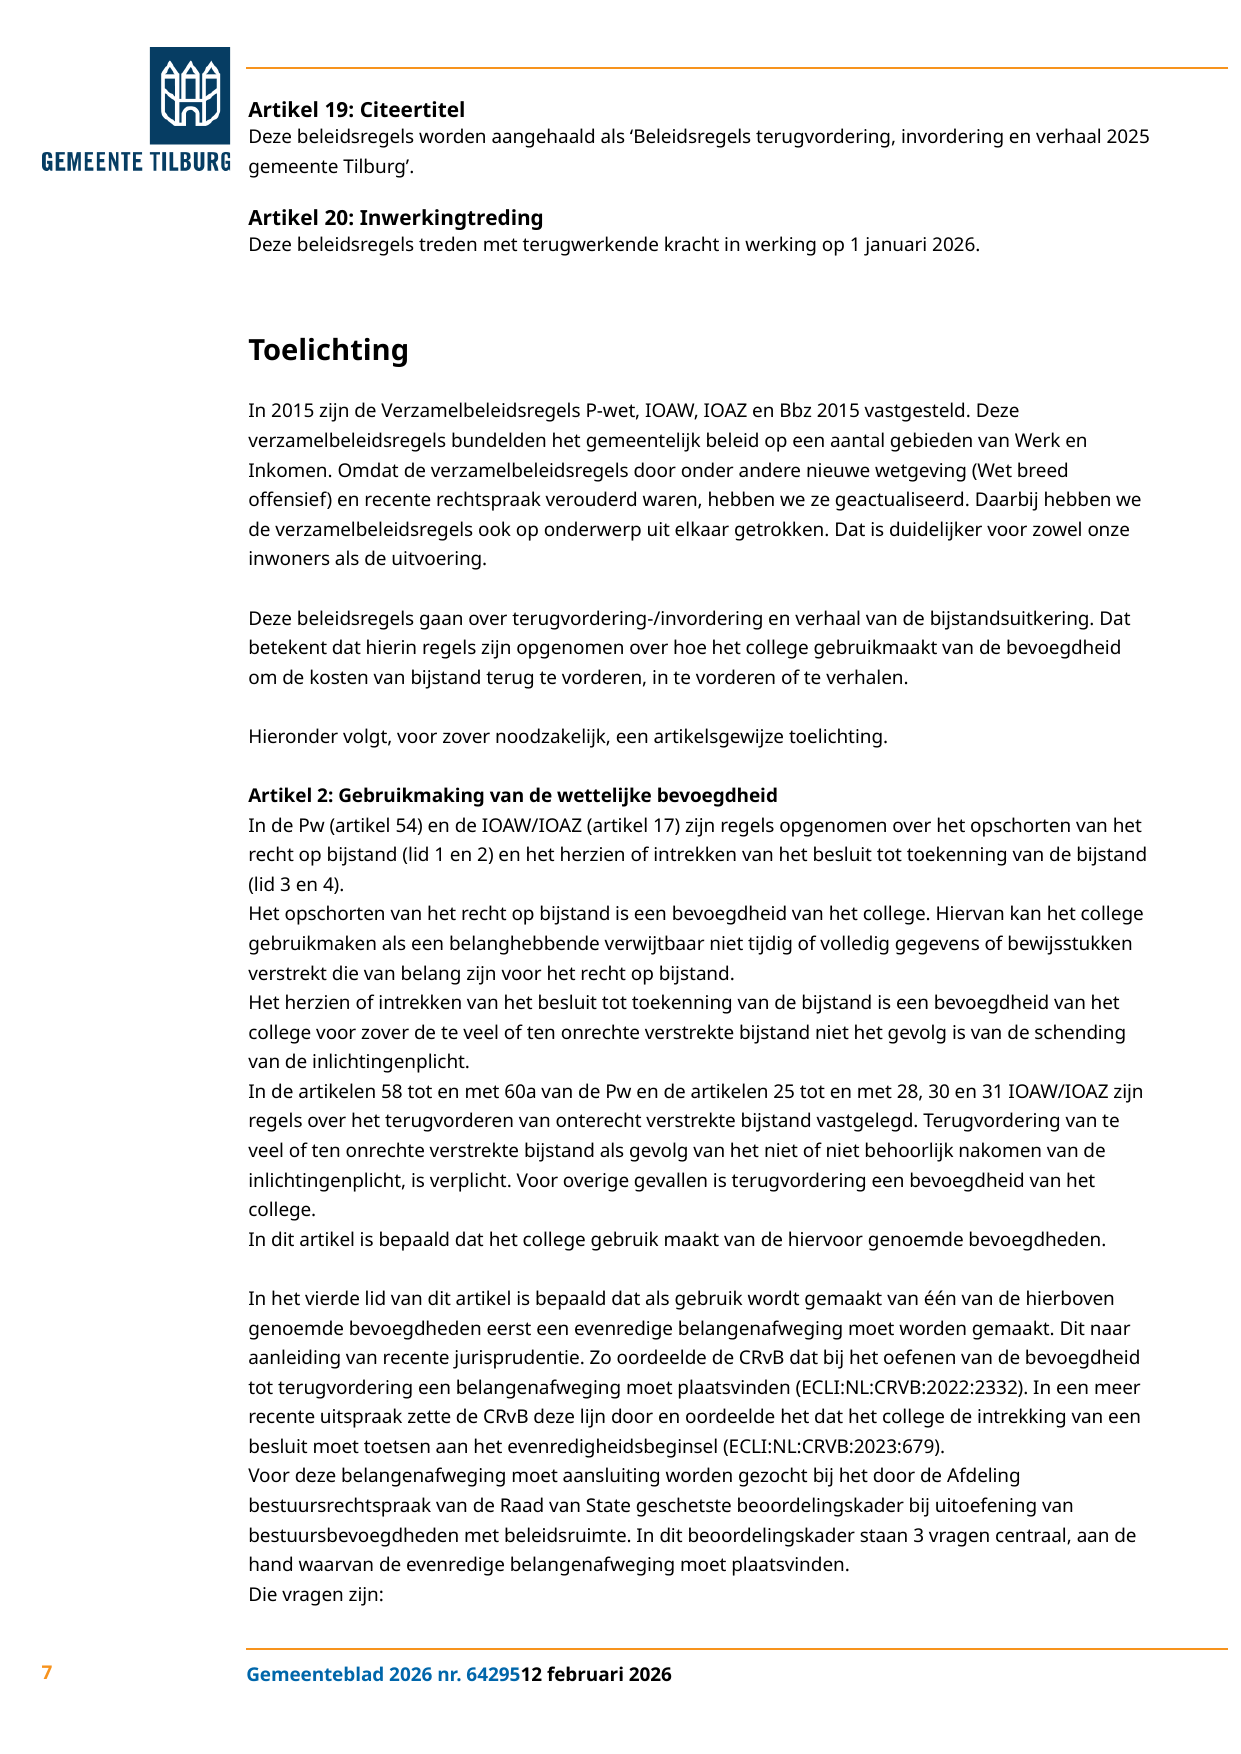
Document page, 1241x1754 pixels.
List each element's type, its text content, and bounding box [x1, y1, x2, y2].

text Het opschorten van het recht op bijstand is een bevoegdheid van het college. Hiervan kan het college gebruikmaken als een belanghebbende verwijtbaar niet tijdig of volledig gegevens of bewijsstukken verstrekt die van belang zijn voor het recht op bijstand. [248, 901, 1152, 985]
text Het herzien of intrekken van het besluit tot toekenning van de bijstand is een bevoegdheid van het college voor zover de te veel of ten onrechte verstrekte bijstand niet het gevolg is van de schending van de inlichtingenplicht. [248, 989, 1152, 1074]
text In de artikelen 58 tot en met 60a van de Pw en de artikelen 25 tot en met 28, 30 en 31 IOAW/IOAZ zijn regels over het terugvorderen van onterecht verstrekte bijstand vastgelegd. Terugvordering van te veel of ten onrechte verstrekte bijstand als gevolg van het niet of niet behoorlijk nakomen van de inlichtingenplicht, is verplicht. Voor overige gevallen is terugvordering een bevoegdheid van het college. [248, 1078, 1152, 1222]
text Artikel 19: Citeertitel [248, 95, 1152, 123]
picture [41, 47, 231, 172]
text Deze beleidsregels treden met terugwerkende kracht in werking op 1 januari 2026. [248, 232, 1152, 257]
text Deze beleidsregels gaan over terugvordering-/invordering en verhaal van de bijstandsuitkering. Dat betekent dat hierin regels zijn opgenomen over hoe het college gebruikmaakt van de bevoegdheid om de kosten van bijstand terug te vorderen, in te vorderen of te verhalen. [248, 605, 1152, 689]
text Die vragen zijn: [248, 1581, 1152, 1607]
text Hieronder volgt, voor zover noodzakelijk, een artikelsgewijze toelichting. [248, 723, 1152, 749]
text In 2015 zijn de Verzamelbeleidsregels P-wet, IOAW, IOAZ en Bbz 2015 vastgesteld. Deze verzamelbeleidsregels bundelden het gemeentelijk beleid op een aantal gebieden van Werk en Inkomen. Omdat de verzamelbeleidsregels door onder andere nieuwe wetgeving (Wet breed offensief) en recente rechtspraak verouderd waren, hebben we ze geactualiseerd. Daarbij hebben we de verzamelbeleidsregels ook op onderwerp uit elkaar getrokken. Dat is duidelijker voor zowel onze inwoners als de uitvoering. [248, 398, 1152, 571]
text Deze beleidsregels worden aangehaald als ‘Beleidsregels terugvordering, invordering en verhaal 2025 gemeente Tilburg’. [248, 123, 1152, 178]
text Voor deze belangenafweging moet aansluiting worden gezocht bij het door de Afdeling bestuursrechtspraak van de Raad van State geschetste beoordelingskader bij uitoefening van bestuursbevoegdheden met beleidsruimte. In dit beoordelingskader staan 3 vragen centraal, aan de hand waarvan de evenredige belangenafweging moet plaatsvinden. [248, 1463, 1152, 1577]
text In de Pw (artikel 54) en de IOAW/IOAZ (artikel 17) zijn regels opgenomen over het opschorten van het recht op bijstand (lid 1 en 2) en het herzien of intrekken van het besluit tot toekenning van de bijstand (lid 3 en 4). [248, 812, 1152, 897]
text Artikel 20: Inwerkingtreding [248, 203, 1152, 232]
text Artikel 2: Gebruikmaking van de wettelijke bevoegdheid [248, 782, 1152, 808]
text In het vierde lid van dit artikel is bepaald dat als gebruik wordt gemaakt van één van de hierboven genoemde bevoegdheden eerst een evenredige belangenafweging moet worden gemaakt. Dit naar aanleiding van recente jurisprudentie. Zo oordeelde de CRvB dat bij het oefenen van de bevoegdheid tot terugvordering een belangenafweging moet plaatsvinden (ECLI:NL:CRVB:2022:2332). In een meer recente uitspraak zette de CRvB deze lijn door en oordeelde het dat het college de intrekking van een besluit moet toetsen aan het evenredigheidsbeginsel (ECLI:NL:CRVB:2023:679). [248, 1285, 1152, 1459]
text In dit artikel is bepaald dat het college gebruik maakt van de hiervoor genoemde bevoegdheden. [248, 1226, 1152, 1252]
text Toelichting [248, 329, 1152, 368]
